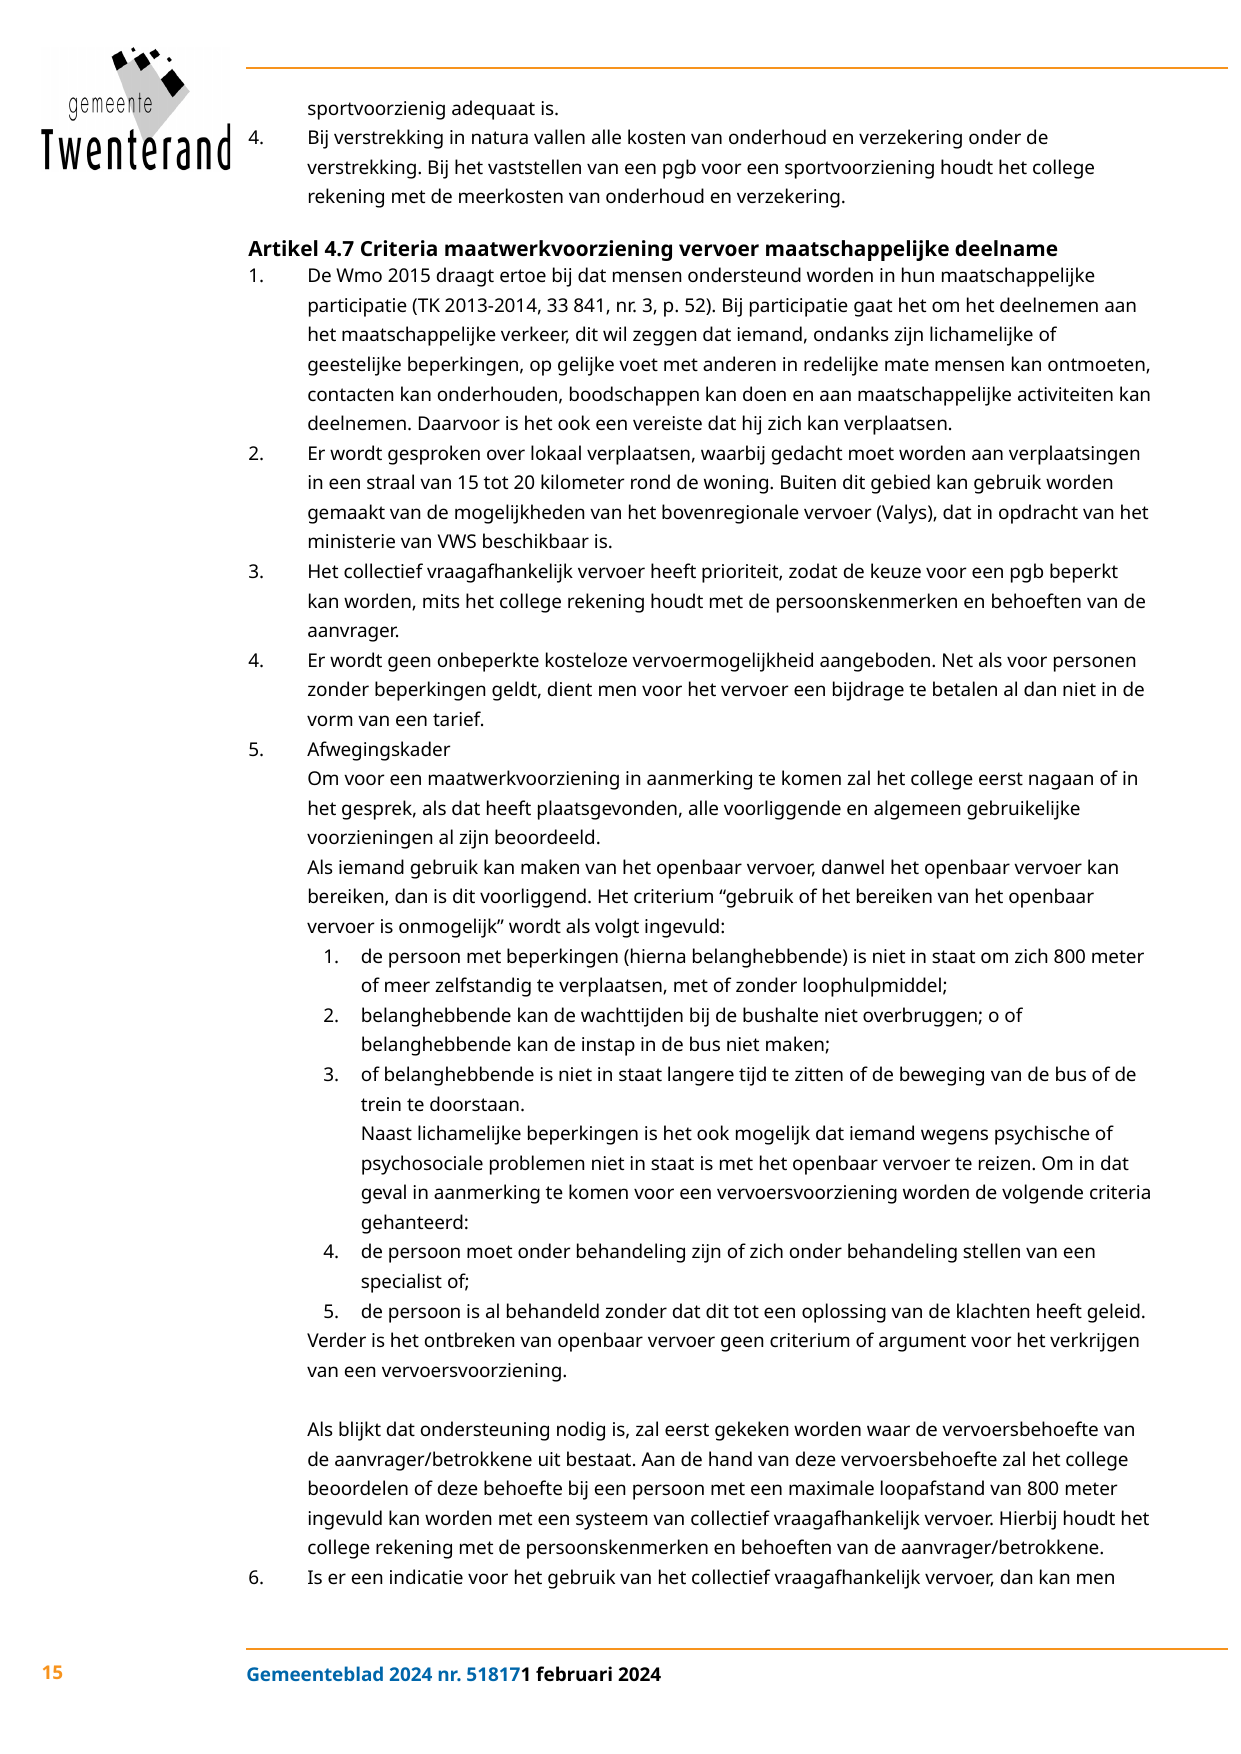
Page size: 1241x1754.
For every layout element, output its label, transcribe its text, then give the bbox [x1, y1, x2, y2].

list of belanghebbende is niet in staat langere tijd te zitten of de beweging van de bus of de trein te doorstaan. [323, 1061, 1152, 1116]
list Om voor een maatwerkvoorziening in aanmerking te komen zal het college eerst nagaan of in het gesprek, als dat heeft plaatsgevonden, alle voorliggende en algemeen gebruikelijke voorzieningen al zijn beoordeeld. [248, 765, 1152, 850]
list Het collectief vraagafhankelijk vervoer heeft prioriteit, zodat de keuze voor een pgb beperkt kan worden, mits het college rekening houdt met de persoonskenmerken en behoeften van de aanvrager. [248, 558, 1152, 643]
list de persoon is al behandeld zonder dat dit tot een oplossing van de klachten heeft geleid. [323, 1298, 1152, 1323]
list de persoon moet onder behandeling zijn of zich onder behandeling stellen van een specialist of; [323, 1239, 1152, 1294]
text Artikel 4.7 Criteria maatwerkvoorziening vervoer maatschappelijke deelname [248, 234, 1152, 262]
list Als blijkt dat ondersteuning nodig is, zal eerst gekeken worden waar de vervoersbehoefte van de aanvrager/betrokkene uit bestaat. Aan de hand van deze vervoersbehoefte zal het college beoordelen of deze behoefte bij een persoon met een maximale loopafstand van 800 meter ingevuld kan worden met een systeem van collectief vraagafhankelijk vervoer. Hierbij houdt het college rekening met de persoonskenmerken en behoeften van de aanvrager/betrokkene. [248, 1416, 1152, 1560]
list Bij verstrekking in natura vallen alle kosten van onderhoud en verzekering onder de verstrekking. Bij het vaststellen van een pgb voor een sportvoorziening houdt het college rekening met de meerkosten van onderhoud en verzekering. [248, 124, 1152, 209]
list Er wordt geen onbeperkte kosteloze vervoermogelijkheid aangeboden. Net als voor personen zonder beperkingen geldt, dient men voor het vervoer een bijdrage te betalen al dan niet in de vorm van een tarief. [248, 647, 1152, 732]
list Er wordt gesproken over lokaal verplaatsen, waarbij gedacht moet worden aan verplaatsingen in een straal van 15 tot 20 kilometer rond de woning. Buiten dit gebied kan gebruik worden gemaakt van de mogelijkheden van het bovenregionale vervoer (Valys), dat in opdracht van het ministerie van VWS beschikbaar is. [248, 440, 1152, 554]
list de persoon met beperkingen (hierna belanghebbende) is niet in staat om zich 800 meter of meer zelfstandig te verplaatsen, met of zonder loophulpmiddel; [323, 943, 1152, 998]
list Is er een indicatie voor het gebruik van het collectief vraagafhankelijk vervoer, dan kan men [248, 1564, 1152, 1590]
picture [41, 47, 231, 172]
list Afwegingskader [248, 736, 1152, 761]
list belanghebbende kan de wachttijden bij de bushalte niet overbruggen; o of belanghebbende kan de instap in de bus niet maken; [323, 1002, 1152, 1057]
list Als iemand gebruik kan maken van het openbaar vervoer, danwel het openbaar vervoer kan bereiken, dan is dit voorliggend. Het criterium “gebruik of het bereiken van het openbaar vervoer is onmogelijk” wordt als volgt ingevuld: [248, 854, 1152, 939]
list De Wmo 2015 draagt ertoe bij dat mensen ondersteund worden in hun maatschappelijke participatie (TK 2013-2014, 33 841, nr. 3, p. 52). Bij participatie gaat het om het deelnemen aan het maatschappelijke verkeer, dit wil zeggen dat iemand, ondanks zijn lichamelijke of geestelijke beperkingen, op gelijke voet met anderen in redelijke mate mensen kan ontmoeten, contacten kan onderhouden, boodschappen kan doen en aan maatschappelijke activiteiten kan deelnemen. Daarvoor is het ook een vereiste dat hij zich kan verplaatsen. [248, 262, 1152, 436]
list sportvoorzienig adequaat is. [248, 95, 1152, 121]
list Naast lichamelijke beperkingen is het ook mogelijk dat iemand wegens psychische of psychosociale problemen niet in staat is met het openbaar vervoer te reizen. Om in dat geval in aanmerking te komen voor een vervoersvoorziening worden de volgende criteria gehanteerd: [323, 1120, 1152, 1235]
list Verder is het ontbreken van openbaar vervoer geen criterium of argument voor het verkrijgen van een vervoersvoorziening. [248, 1327, 1152, 1383]
